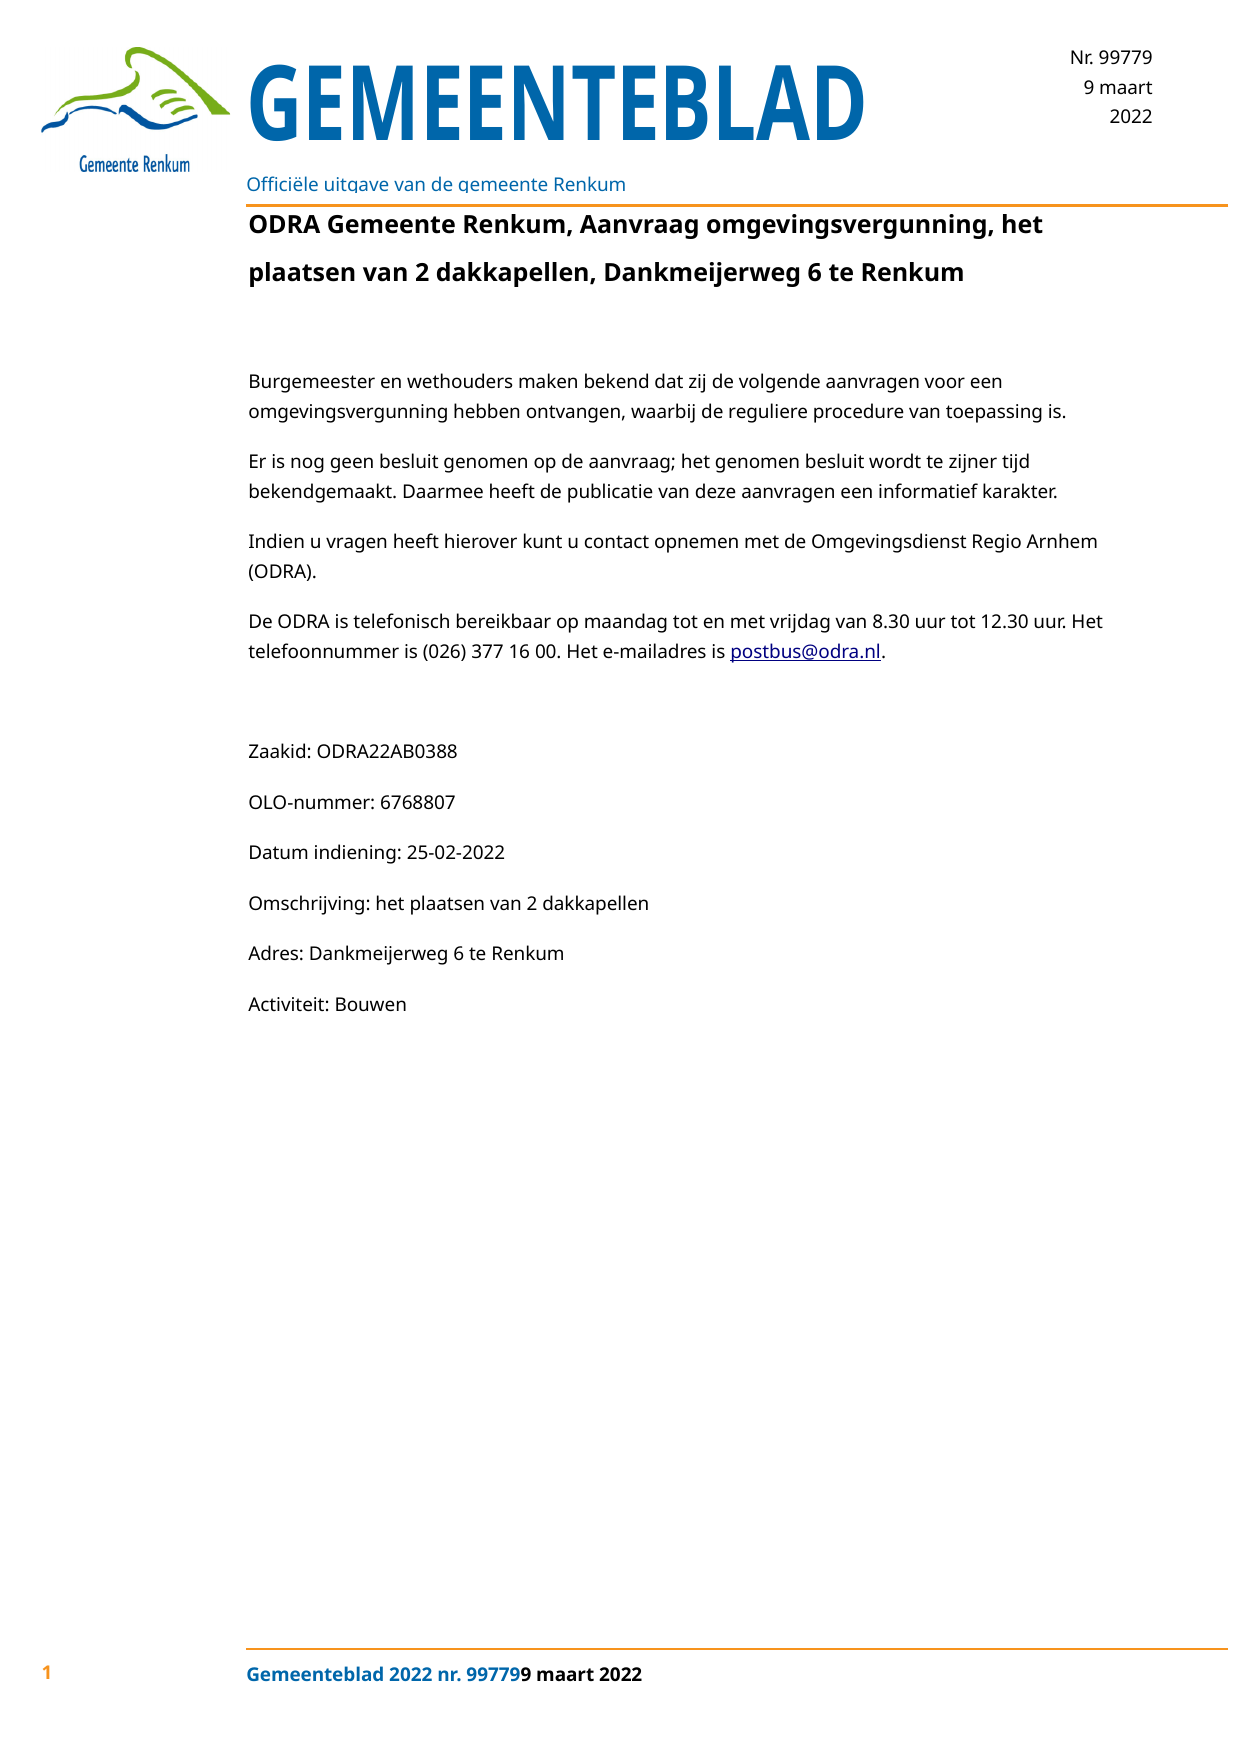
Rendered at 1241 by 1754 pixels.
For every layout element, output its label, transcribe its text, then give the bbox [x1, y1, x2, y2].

text Omschrijving: het plaatsen van 2 dakkapellen [248, 890, 1152, 916]
text Burgemeester en wethouders maken bekend dat zij de volgende aanvragen voor een omgevingsvergunning hebben ontvangen, waarbij de reguliere procedure van toepassing is. [248, 368, 1152, 424]
text OLO-nummer: 6768807 [248, 789, 1152, 815]
text ODRA Gemeente Renkum, Aanvraag omgevingsvergunning, het plaatsen van 2 dakkapellen, Dankmeijerweg 6 te Renkum [248, 207, 1152, 288]
text Er is nog geen besluit genomen op de aanvraag; het genomen besluit wordt te zijner tijd bekendgemaakt. Daarmee heeft de publicatie van deze aanvragen een informatief karakter. [248, 448, 1152, 504]
text Activiteit: Bouwen [248, 991, 1152, 1017]
picture [41, 47, 231, 172]
text Indien u vragen heeft hierover kunt u contact opnemen met de Omgevingsdienst Regio Arnhem (ODRA). [248, 528, 1152, 584]
text Zaakid: ODRA22AB0388 [248, 739, 1152, 764]
text Adres: Dankmeijerweg 6 te Renkum [248, 940, 1152, 966]
text Datum indiening: 25-02-2022 [248, 839, 1152, 865]
text De ODRA is telefonisch bereikbaar op maandag tot en met vrijdag van 8.30 uur tot 12.30 uur. Het telefoonnummer is (026) 377 16 00. Het e-mailadres is postbus@odra.nl. [248, 608, 1152, 664]
